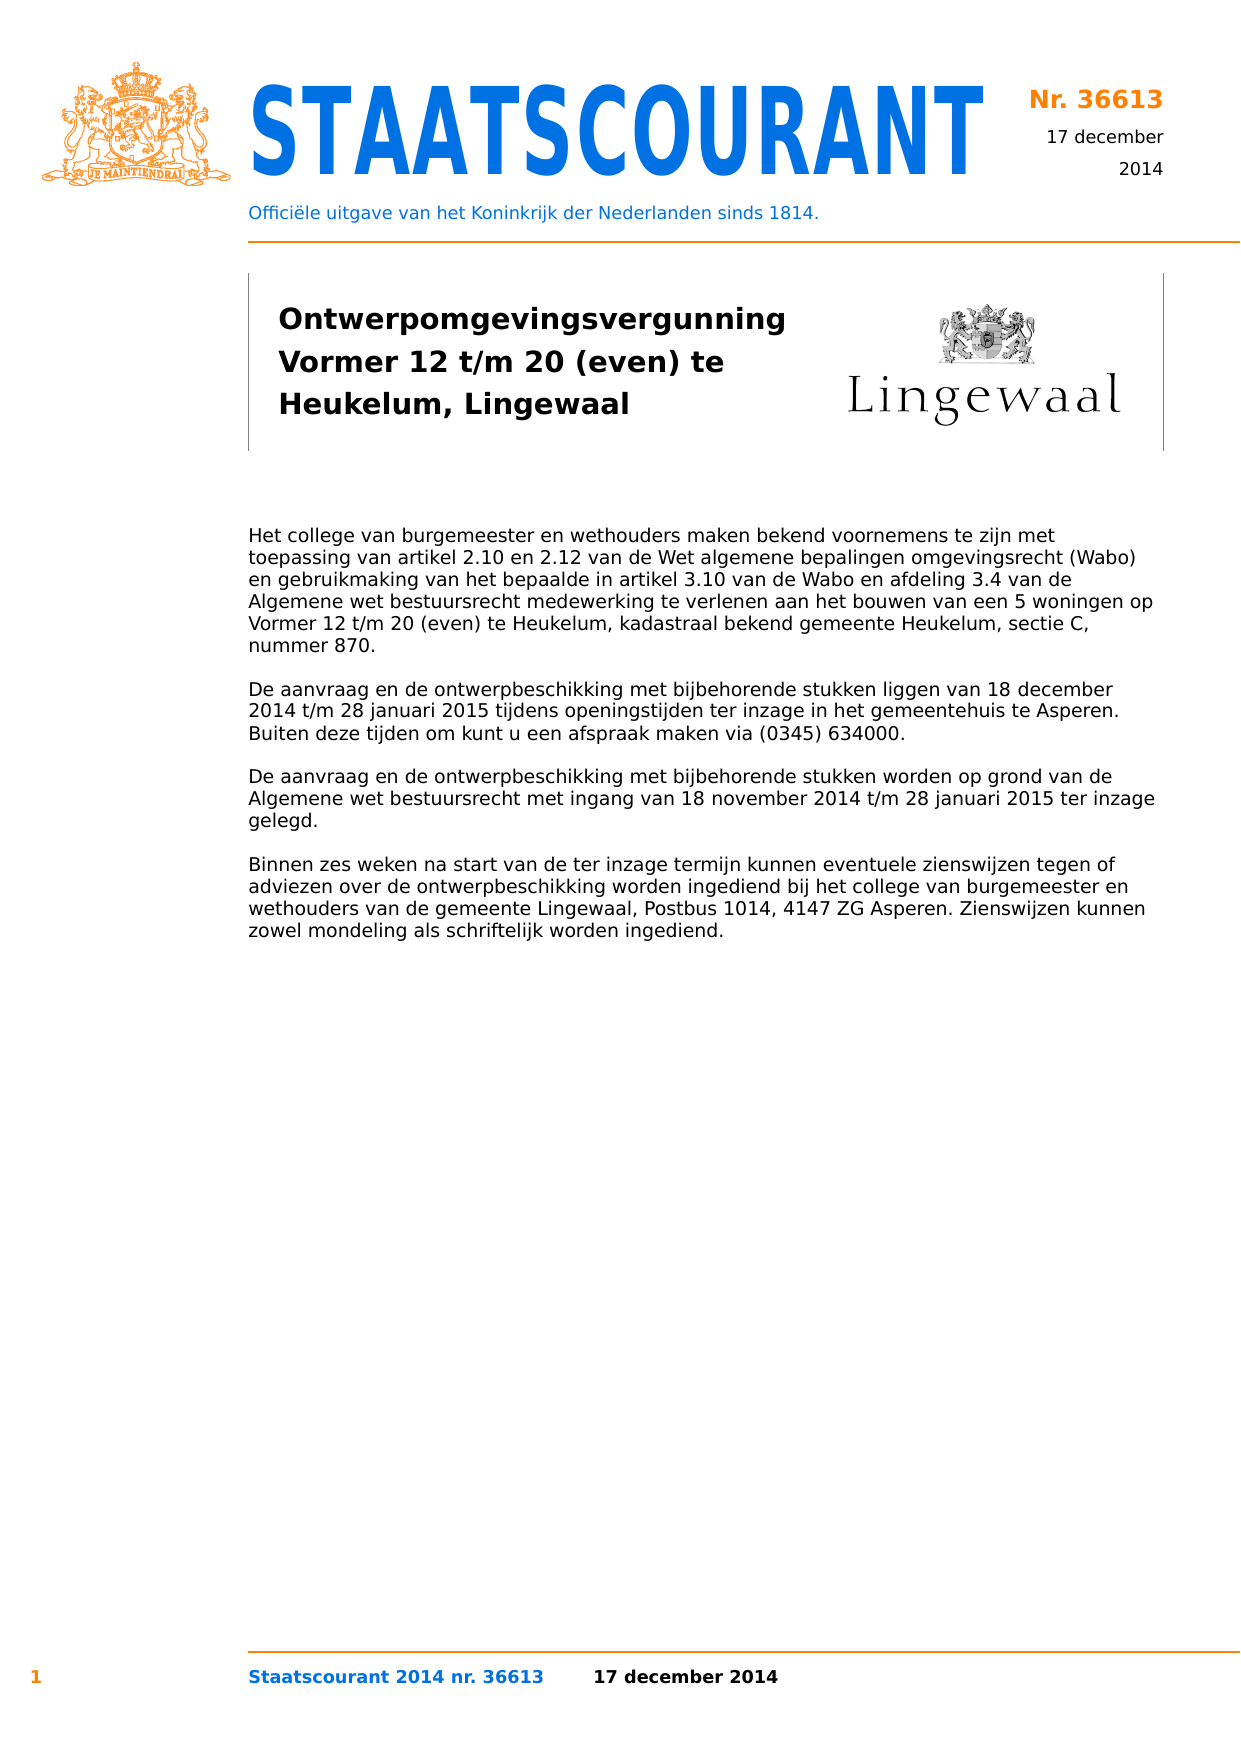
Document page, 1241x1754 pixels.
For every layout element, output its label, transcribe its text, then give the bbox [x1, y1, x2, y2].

text Binnen zes weken na start van de ter inzage termijn kunnen eventuele zienswijzen tegen of adviezen over de ontwerpbeschikking worden ingediend bij het college van burgemeester en wethouders van de gemeente Lingewaal, Postbus 1014, 4147 ZG Asperen. Zienswijzen kunnen zowel mondeling als schriftelijk worden ingediend. [248, 854, 1163, 942]
text De aanvraag en de ontwerpbeschikking met bijbehorende stukken worden op grond van de Algemene wet bestuursrecht met ingang van 18 november 2014 t/m 28 januari 2015 ter inzage gelegd. [248, 766, 1163, 832]
table_cell Officiële uitgave van het Koninkrijk der Nederlanden sinds 1814. [248, 203, 1240, 241]
text Het college van burgemeester en wethouders maken bekend voornemens te zijn met toepassing van artikel 2.10 en 2.12 van de Wet algemene bepalingen omgevingsrecht (Wabo) en gebruikmaking van het bepaalde in artikel 3.10 van de Wabo en afdeling 3.4 van de Algemene wet bestuursrecht medewerking te verlenen aan het bouwen van een 5 woningen op Vormer 12 t/m 20 (even) te Heukelum, kadastraal bekend gemeente Heukelum, sectie C, nummer 870. [248, 525, 1163, 657]
picture [838, 302, 1134, 427]
table_cell 2014 [998, 153, 1240, 203]
picture [41, 62, 231, 186]
table_header STAATSCOURANT [248, 62, 998, 203]
subtitle Ontwerpomgevingsvergunning Vormer 12 t/m 20 (even) te Heukelum, Lingewaal [249, 273, 1163, 451]
table_cell 17 december [998, 121, 1240, 153]
table_header Nr. 36613 [998, 62, 1240, 121]
text De aanvraag en de ontwerpbeschikking met bijbehorende stukken liggen van 18 december 2014 t/m 28 januari 2015 tijdens openingstijden ter inzage in het gemeentehuis te Asperen. Buiten deze tijden om kunt u een afspraak maken via (0345) 634000. [248, 678, 1163, 744]
table_header [25, 62, 248, 241]
